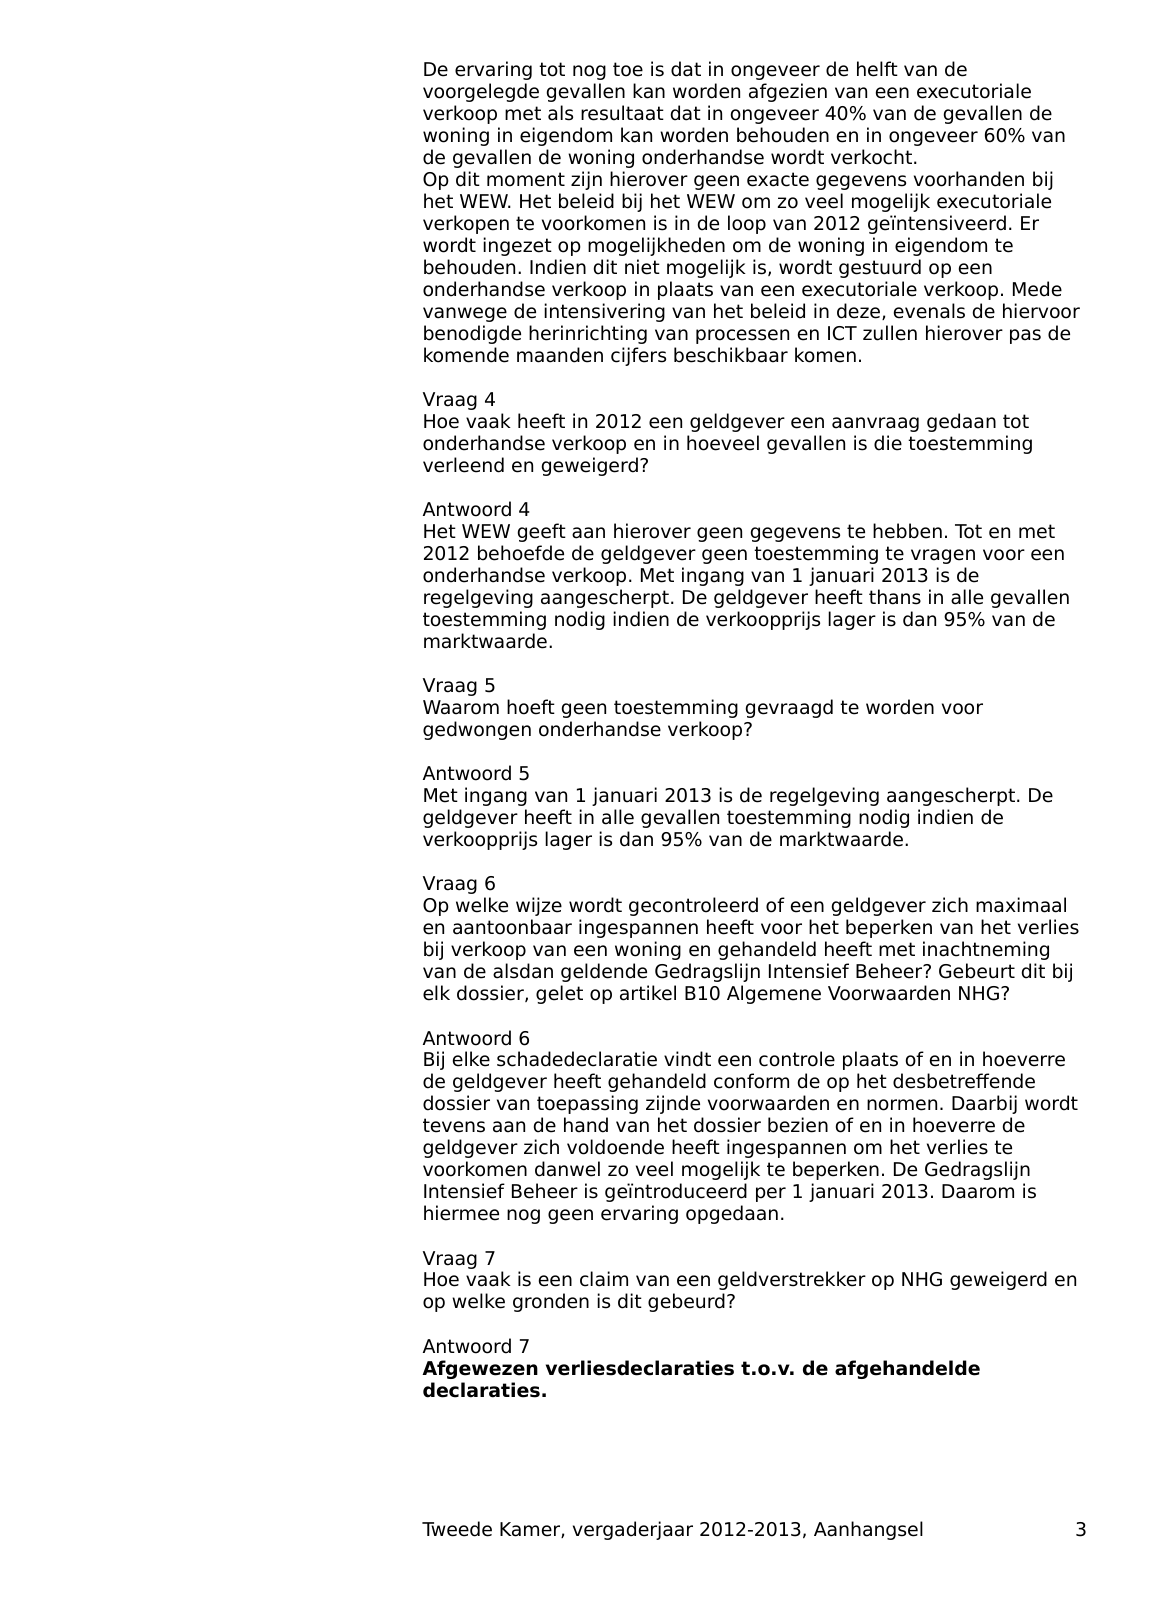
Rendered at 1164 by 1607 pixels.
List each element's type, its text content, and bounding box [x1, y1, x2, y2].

text Vraag 6 [422, 873, 1087, 895]
text Antwoord 4 [422, 499, 1087, 521]
text Antwoord 7 [422, 1336, 1087, 1357]
text Antwoord 6 [422, 1027, 1087, 1049]
text Op welke wijze wordt gecontroleerd of een geldgever zich maximaal en aantoonbaar ingespannen heeft voor het beperken van het verlies bij verkoop van een woning en gehandeld heeft met inachtneming van de alsdan geldende Gedragslijn Intensief Beheer? Gebeurt dit bij elk dossier, gelet op artikel B10 Algemene Voorwaarden NHG? [422, 895, 1087, 1005]
text Op dit moment zijn hierover geen exacte gegevens voorhanden bij het WEW. Het beleid bij het WEW om zo veel mogelijk executoriale verkopen te voorkomen is in de loop van 2012 geïntensiveerd. Er wordt ingezet op mogelijkheden om de woning in eigendom te behouden. Indien dit niet mogelijk is, wordt gestuurd op een onderhandse verkoop in plaats van een executoriale verkoop. Mede vanwege de intensivering van het beleid in deze, evenals de hiervoor benodigde herinrichting van processen en ICT zullen hierover pas de komende maanden cijfers beschikbaar komen. [422, 169, 1087, 367]
text Vraag 7 [422, 1247, 1087, 1269]
text Vraag 4 [422, 389, 1087, 411]
text Hoe vaak heeft in 2012 een geldgever een aanvraag gedaan tot onderhandse verkoop en in hoeveel gevallen is die toestemming verleend en geweigerd? [422, 411, 1087, 477]
text Antwoord 5 [422, 763, 1087, 785]
text De ervaring tot nog toe is dat in ongeveer de helft van de voorgelegde gevallen kan worden afgezien van een executoriale verkoop met als resultaat dat in ongeveer 40% van de gevallen de woning in eigendom kan worden behouden en in ongeveer 60% van de gevallen de woning onderhandse wordt verkocht. [422, 59, 1087, 169]
text Vraag 5 [422, 675, 1087, 697]
text Afgewezen verliesdeclaraties t.o.v. de afgehandelde declaraties. [422, 1357, 1087, 1401]
text Hoe vaak is een claim van een geldverstrekker op NHG geweigerd en op welke gronden is dit gebeurd? [422, 1269, 1087, 1313]
text Waarom hoeft geen toestemming gevraagd te worden voor gedwongen onderhandse verkoop? [422, 697, 1087, 741]
text Het WEW geeft aan hierover geen gegevens te hebben. Tot en met 2012 behoefde de geldgever geen toestemming te vragen voor een onderhandse verkoop. Met ingang van 1 januari 2013 is de regelgeving aangescherpt. De geldgever heeft thans in alle gevallen toestemming nodig indien de verkoopprijs lager is dan 95% van de marktwaarde. [422, 521, 1087, 653]
text Met ingang van 1 januari 2013 is de regelgeving aangescherpt. De geldgever heeft in alle gevallen toestemming nodig indien de verkoopprijs lager is dan 95% van de marktwaarde. [422, 785, 1087, 851]
text Bij elke schadedeclaratie vindt een controle plaats of en in hoeverre de geldgever heeft gehandeld conform de op het desbetreffende dossier van toepassing zijnde voorwaarden en normen. Daarbij wordt tevens aan de hand van het dossier bezien of en in hoeverre de geldgever zich voldoende heeft ingespannen om het verlies te voorkomen danwel zo veel mogelijk te beperken. De Gedragslijn Intensief Beheer is geïntroduceerd per 1 januari 2013. Daarom is hiermee nog geen ervaring opgedaan. [422, 1049, 1087, 1225]
